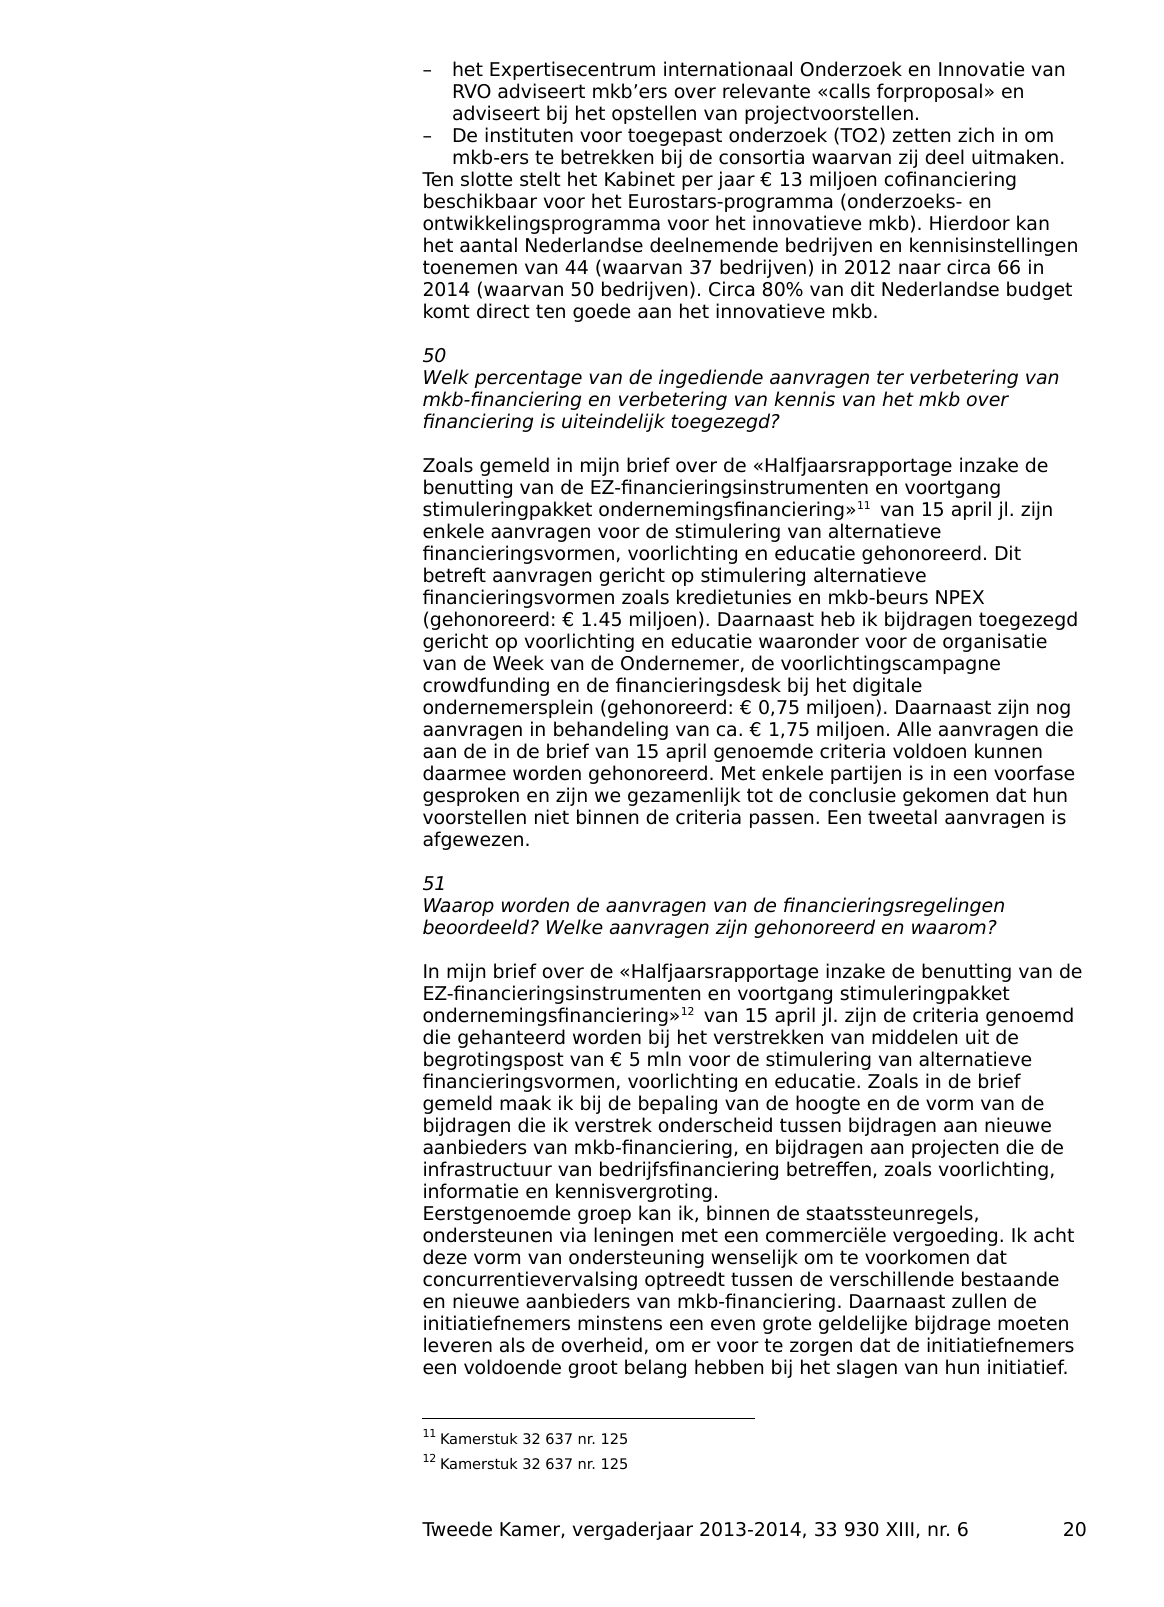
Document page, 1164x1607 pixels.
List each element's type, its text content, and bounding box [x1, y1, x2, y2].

text Kamerstuk 32 637 nr. 125 [422, 1452, 1087, 1474]
text – het Expertisecentrum internationaal Onderzoek en Innovatie van RVO adviseert mkb’ers over relevante «calls forproposal» en adviseert bij het opstellen van projectvoorstellen. [422, 59, 1087, 125]
text Kamerstuk 32 637 nr. 125 [422, 1427, 1087, 1449]
text 51 [422, 873, 1087, 895]
text 50 [422, 345, 1087, 367]
text Welk percentage van de ingediende aanvragen ter verbetering van mkb-financiering en verbetering van kennis van het mkb over financiering is uiteindelijk toegezegd? [422, 367, 1087, 433]
text Zoals gemeld in mijn brief over de «Halfjaarsrapportage inzake de benutting van de EZ-financieringsinstrumenten en voortgang stimuleringpakket ondernemingsfinanciering» van 15 april jl. zijn enkele aanvragen voor de stimulering van alternatieve financieringsvormen, voorlichting en educatie gehonoreerd. Dit betreft aanvragen gericht op stimulering alternatieve financieringsvormen zoals kredietunies en mkb-beurs NPEX (gehonoreerd: € 1.45 miljoen). Daarnaast heb ik bijdragen toegezegd gericht op voorlichting en educatie waaronder voor de organisatie van de Week van de Ondernemer, de voorlichtingscampagne crowdfunding en de financieringsdesk bij het digitale ondernemersplein (gehonoreerd: € 0,75 miljoen). Daarnaast zijn nog aanvragen in behandeling van ca. € 1,75 miljoen. Alle aanvragen die aan de in de brief van 15 april genoemde criteria voldoen kunnen daarmee worden gehonoreerd. Met enkele partijen is in een voorfase gesproken en zijn we gezamenlijk tot de conclusie gekomen dat hun voorstellen niet binnen de criteria passen. Een tweetal aanvragen is afgewezen. [422, 455, 1087, 851]
text Eerstgenoemde groep kan ik, binnen de staatssteunregels, ondersteunen via leningen met een commerciële vergoeding. Ik acht deze vorm van ondersteuning wenselijk om te voorkomen dat concurrentievervalsing optreedt tussen de verschillende bestaande en nieuwe aanbieders van mkb-financiering. Daarnaast zullen de initiatiefnemers minstens een even grote geldelijke bijdrage moeten leveren als de overheid, om er voor te zorgen dat de initiatiefnemers een voldoende groot belang hebben bij het slagen van hun initiatief. [422, 1203, 1087, 1379]
text Waarop worden de aanvragen van de financieringsregelingen beoordeeld? Welke aanvragen zijn gehonoreerd en waarom? [422, 895, 1087, 939]
text Ten slotte stelt het Kabinet per jaar € 13 miljoen cofinanciering beschikbaar voor het Eurostars-programma (onderzoeks- en ontwikkelingsprogramma voor het innovatieve mkb). Hierdoor kan het aantal Nederlandse deelnemende bedrijven en kennisinstellingen toenemen van 44 (waarvan 37 bedrijven) in 2012 naar circa 66 in 2014 (waarvan 50 bedrijven). Circa 80% van dit Nederlandse budget komt direct ten goede aan het innovatieve mkb. [422, 169, 1087, 323]
text In mijn brief over de «Halfjaarsrapportage inzake de benutting van de EZ-financieringsinstrumenten en voortgang stimuleringpakket ondernemingsfinanciering» van 15 april jl. zijn de criteria genoemd die gehanteerd worden bij het verstrekken van middelen uit de begrotingspost van € 5 mln voor de stimulering van alternatieve financieringsvormen, voorlichting en educatie. Zoals in de brief gemeld maak ik bij de bepaling van de hoogte en de vorm van de bijdragen die ik verstrek onderscheid tussen bijdragen aan nieuwe aanbieders van mkb-financiering, en bijdragen aan projecten die de infrastructuur van bedrijfsfinanciering betreffen, zoals voorlichting, informatie en kennisvergroting. [422, 961, 1087, 1203]
text – De instituten voor toegepast onderzoek (TO2) zetten zich in om mkb-ers te betrekken bij de consortia waarvan zij deel uitmaken. [422, 125, 1087, 169]
